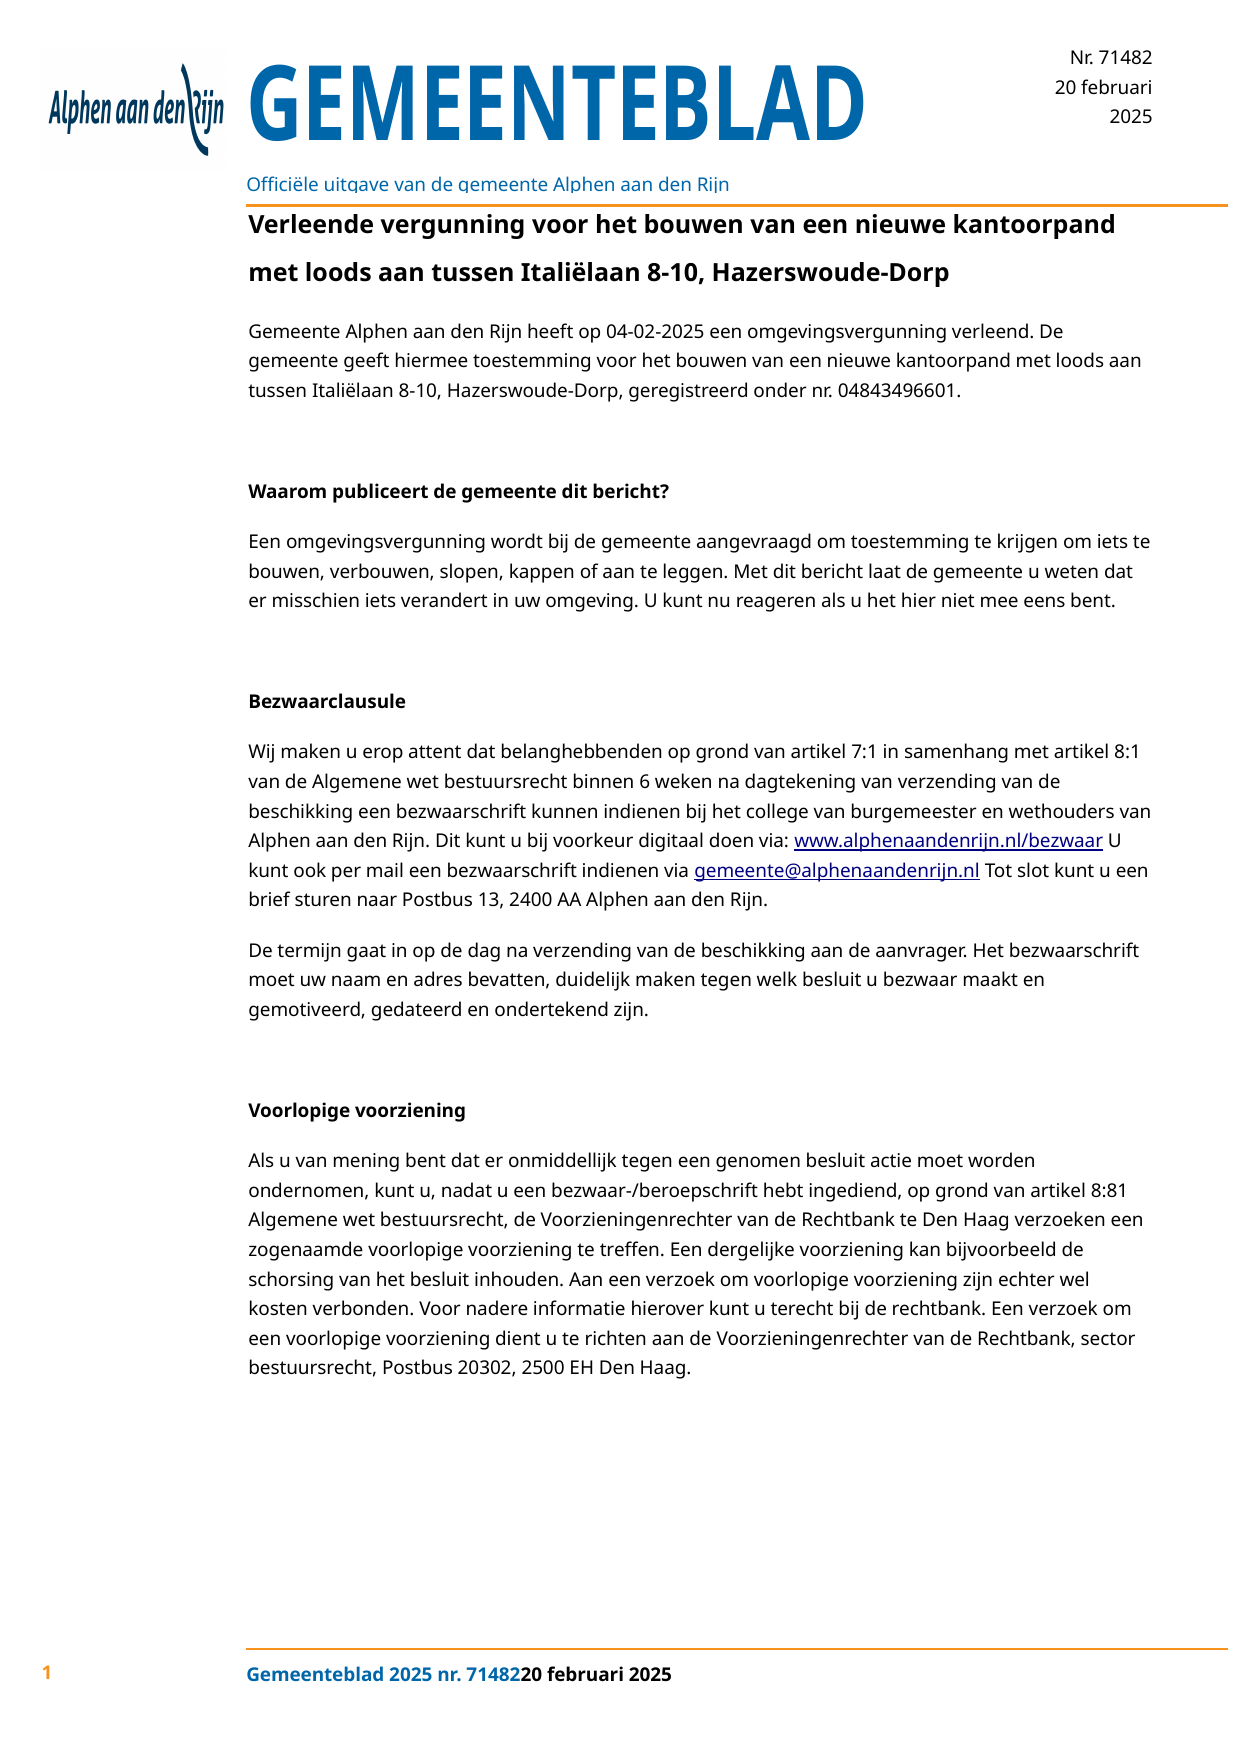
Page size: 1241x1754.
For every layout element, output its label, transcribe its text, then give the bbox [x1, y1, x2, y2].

picture [41, 47, 231, 172]
text Waarom publiceert de gemeente dit bericht? [248, 478, 1152, 504]
text Een omgevingsvergunning wordt bij de gemeente aangevraagd om toestemming te krijgen om iets te bouwen, verbouwen, slopen, kappen of aan te leggen. Met dit bericht laat de gemeente u weten dat er misschien iets verandert in uw omgeving. U kunt nu reageren als u het hier niet mee eens bent. [248, 528, 1152, 613]
text Verleende vergunning voor het bouwen van een nieuwe kantoorpand met loods aan tussen Italiëlaan 8-10, Hazerswoude-Dorp [248, 207, 1152, 288]
text Bezwaarclausule [248, 688, 1152, 714]
text De termijn gaat in op de dag na verzending van de beschikking aan de aanvrager. Het bezwaarschrift moet uw naam en adres bevatten, duidelijk maken tegen welk besluit u bezwaar maakt en gemotiveerd, gedateerd en ondertekend zijn. [248, 937, 1152, 1022]
text Voorlopige voorziening [248, 1097, 1152, 1123]
text Als u van mening bent dat er onmiddellijk tegen een genomen besluit actie moet worden ondernomen, kunt u, nadat u een bezwaar-/beroepschrift hebt ingediend, op grond van artikel 8:81 Algemene wet bestuursrecht, de Voorzieningenrechter van de Rechtbank te Den Haag verzoeken een zogenaamde voorlopige voorziening te treffen. Een dergelijke voorziening kan bijvoorbeeld de schorsing van het besluit inhouden. Aan een verzoek om voorlopige voorziening zijn echter wel kosten verbonden. Voor nadere informatie hierover kunt u terecht bij de rechtbank. Een verzoek om een voorlopige voorziening dient u te richten aan de Voorzieningenrechter van de Rechtbank, sector bestuursrecht, Postbus 20302, 2500 EH Den Haag. [248, 1147, 1152, 1380]
text Gemeente Alphen aan den Rijn heeft op 04-02-2025 een omgevingsvergunning verleend. De gemeente geeft hiermee toestemming voor het bouwen van een nieuwe kantoorpand met loods aan tussen Italiëlaan 8-10, Hazerswoude-Dorp, geregistreerd onder nr. 04843496601. [248, 318, 1152, 403]
text Wij maken u erop attent dat belanghebbenden op grond van artikel 7:1 in samenhang met artikel 8:1 van de Algemene wet bestuursrecht binnen 6 weken na dagtekening van verzending van de beschikking een bezwaarschrift kunnen indienen bij het college van burgemeester en wethouders van Alphen aan den Rijn. Dit kunt u bij voorkeur digitaal doen via: www.alphenaandenrijn.nl/bezwaar U kunt ook per mail een bezwaarschrift indienen via gemeente@alphenaandenrijn.nl Tot slot kunt u een brief sturen naar Postbus 13, 2400 AA Alphen aan den Rijn. [248, 739, 1152, 912]
